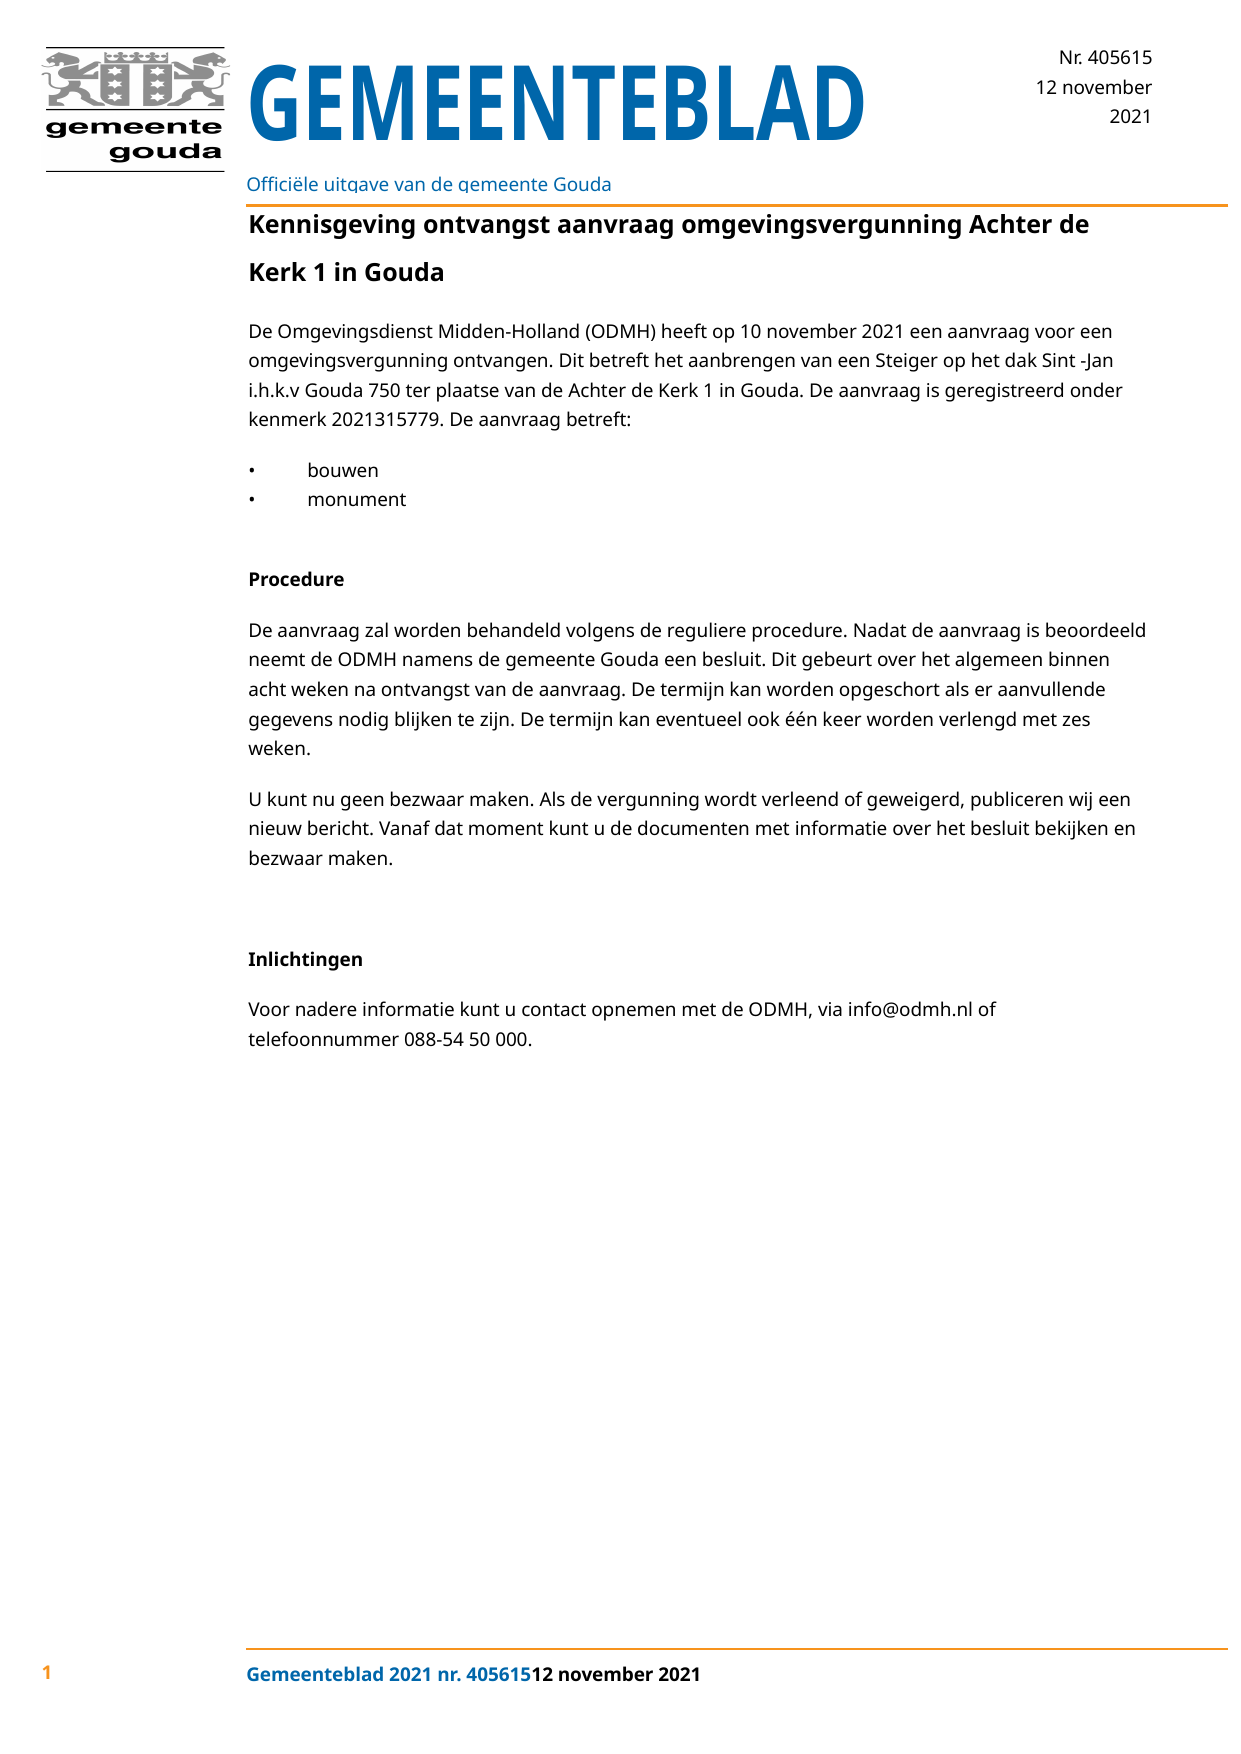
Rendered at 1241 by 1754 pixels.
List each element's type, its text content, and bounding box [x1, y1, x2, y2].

text Procedure [248, 567, 1152, 592]
list bouwen [248, 457, 1152, 483]
picture [41, 47, 231, 172]
text De Omgevingsdienst Midden-Holland (ODMH) heeft op 10 november 2021 een aanvraag voor een omgevingsvergunning ontvangen. Dit betreft het aanbrengen van een Steiger op het dak Sint -Jan i.h.k.v Gouda 750 ter plaatse van de Achter de Kerk 1 in Gouda. De aanvraag is geregistreerd onder kenmerk 2021315779. De aanvraag betreft: [248, 318, 1152, 432]
text De aanvraag zal worden behandeld volgens de reguliere procedure. Nadat de aanvraag is beoordeeld neemt de ODMH namens de gemeente Gouda een besluit. Dit gebeurt over het algemeen binnen acht weken na ontvangst van de aanvraag. De termijn kan worden opgeschort als er aanvullende gegevens nodig blijken te zijn. De termijn kan eventueel ook één keer worden verlengd met zes weken. [248, 617, 1152, 761]
text Inlichtingen [248, 946, 1152, 972]
text U kunt nu geen bezwaar maken. Als de vergunning wordt verleend of geweigerd, publiceren wij een nieuw bericht. Vanaf dat moment kunt u de documenten met informatie over het besluit bekijken en bezwaar maken. [248, 786, 1152, 871]
text Kennisgeving ontvangst aanvraag omgevingsvergunning Achter de Kerk 1 in Gouda [248, 207, 1152, 288]
text Voor nadere informatie kunt u contact opnemen met de ODMH, via info@odmh.nl of telefoonnummer 088-54 50 000. [248, 996, 1152, 1052]
list monument [248, 487, 1152, 512]
